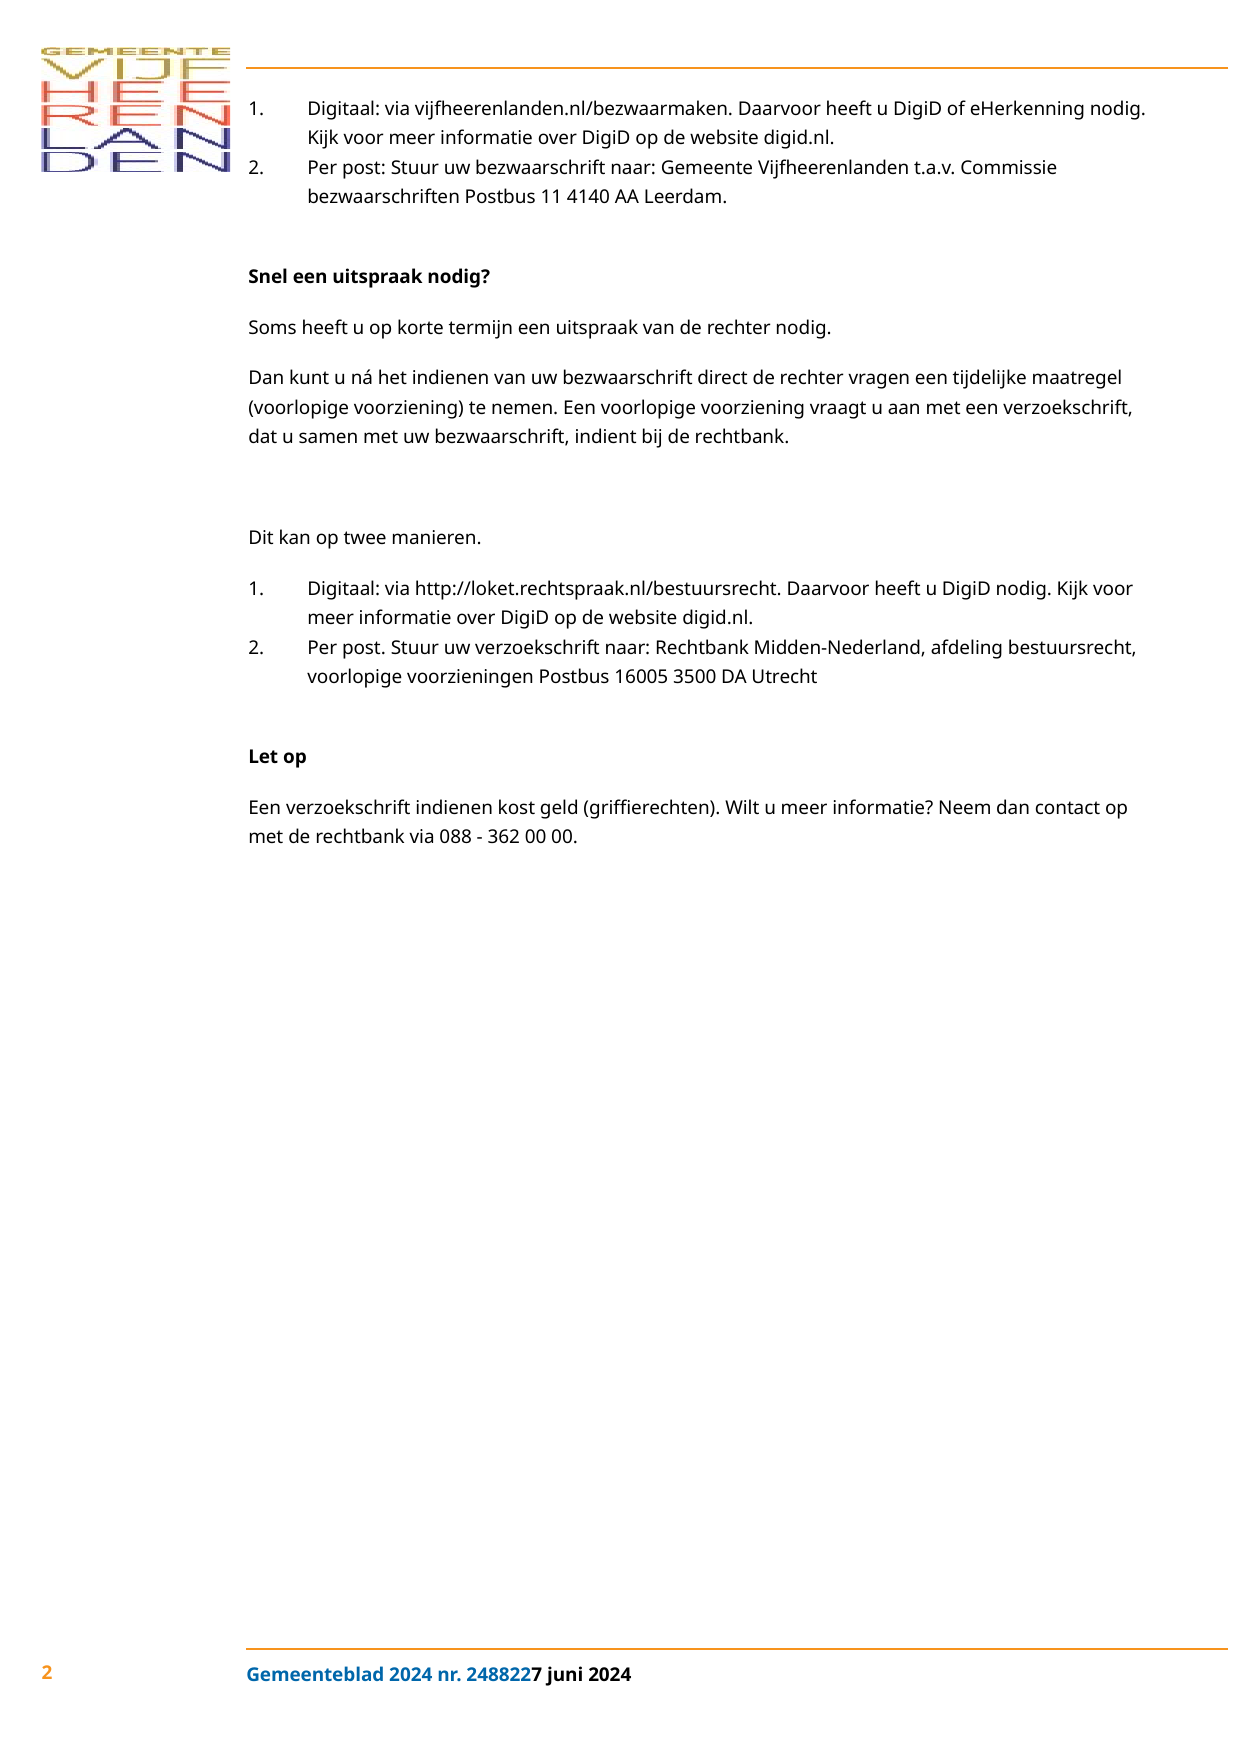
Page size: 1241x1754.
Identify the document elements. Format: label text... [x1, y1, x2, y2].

text Dit kan op twee manieren. [248, 524, 1152, 550]
list Per post: Stuur uw bezwaarschrift naar: Gemeente Vijfheerenlanden t.a.v. Commissie bezwaarschriften Postbus 11 4140 AA Leerdam. [248, 154, 1152, 209]
text Soms heeft u op korte termijn een uitspraak van de rechter nodig. [248, 314, 1152, 340]
list Digitaal: via vijfheerenlanden.nl/bezwaarmaken. Daarvoor heeft u DigiD of eHerkenning nodig. Kijk voor meer informatie over DigiD op de website digid.nl. [248, 95, 1152, 150]
text Dan kunt u ná het indienen van uw bezwaarschrift direct de rechter vragen een tijdelijke maatregel (voorlopige voorziening) te nemen. Een voorlopige voorziening vraagt u aan met een verzoekschrift, dat u samen met uw bezwaarschrift, indient bij de rechtbank. [248, 364, 1152, 449]
text Snel een uitspraak nodig? [248, 263, 1152, 289]
text Let op [248, 743, 1152, 769]
picture [41, 47, 231, 172]
text Een verzoekschrift indienen kost geld (griffierechten). Wilt u meer informatie? Neem dan contact op met de rechtbank via 088 - 362 00 00. [248, 794, 1152, 849]
list Digitaal: via http://loket.rechtspraak.nl/bestuursrecht. Daarvoor heeft u DigiD nodig. Kijk voor meer informatie over DigiD op de website digid.nl. [248, 575, 1152, 630]
list Per post. Stuur uw verzoekschrift naar: Rechtbank Midden-Nederland, afdeling bestuursrecht, voorlopige voorzieningen Postbus 16005 3500 DA Utrecht [248, 634, 1152, 689]
